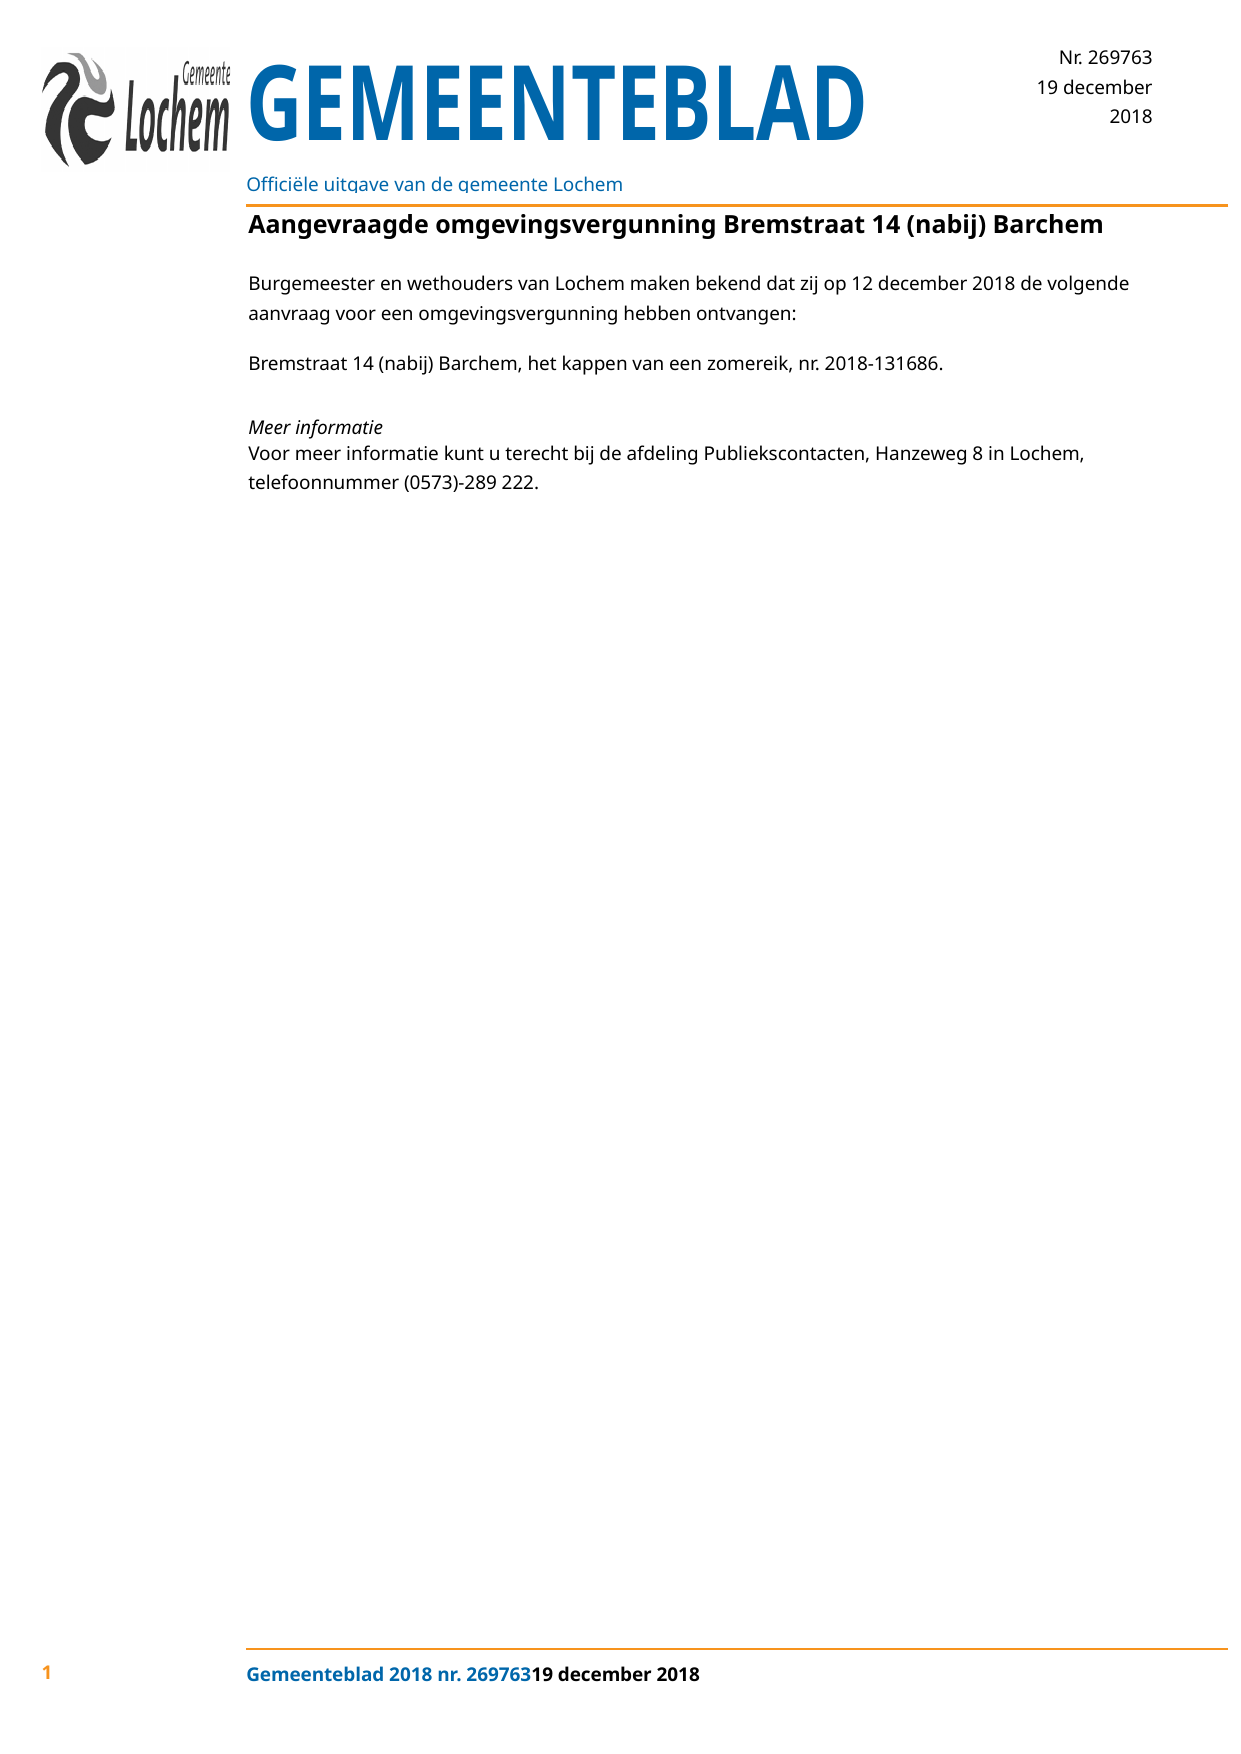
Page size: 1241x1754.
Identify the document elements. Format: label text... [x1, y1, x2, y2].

text Burgemeester en wethouders van Lochem maken bekend dat zij op 12 december 2018 de volgende aanvraag voor een omgevingsvergunning hebben ontvangen: [248, 270, 1152, 326]
text Bremstraat 14 (nabij) Barchem, het kappen van een zomereik, nr. 2018-131686. [248, 350, 1152, 376]
picture [41, 47, 231, 172]
text Voor meer informatie kunt u terecht bij de afdeling Publiekscontacten, Hanzeweg 8 in Lochem, telefoonnummer (0573)-289 222. [248, 440, 1152, 495]
text Aangevraagde omgevingsvergunning Bremstraat 14 (nabij) Barchem [248, 207, 1152, 241]
text Meer informatie [248, 414, 1152, 440]
